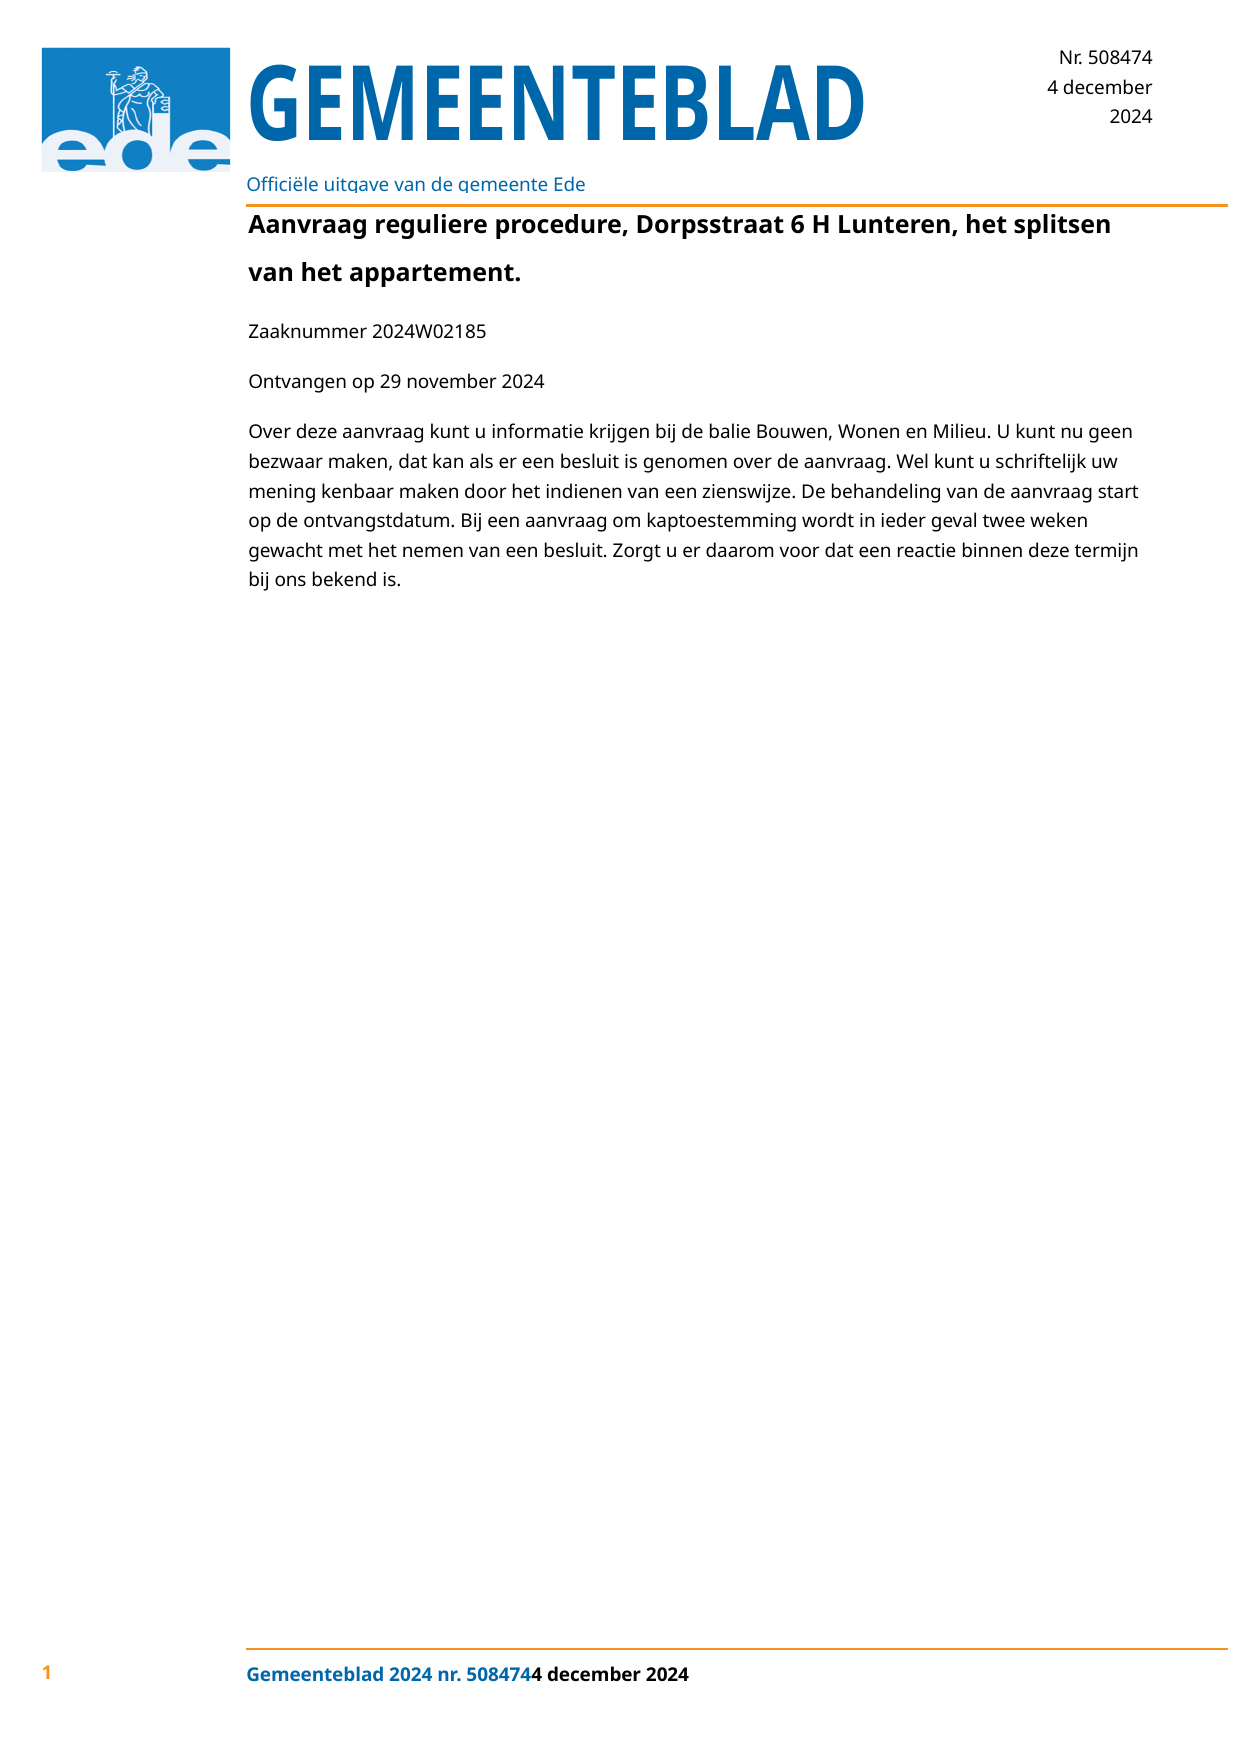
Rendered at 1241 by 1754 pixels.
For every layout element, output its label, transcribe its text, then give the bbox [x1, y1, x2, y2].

text Aanvraag reguliere procedure, Dorpsstraat 6 H Lunteren, het splitsen van het appartement. [248, 207, 1152, 288]
text Zaaknummer 2024W02185 [248, 318, 1152, 344]
text Over deze aanvraag kunt u informatie krijgen bij de balie Bouwen, Wonen en Milieu. U kunt nu geen bezwaar maken, dat kan als er een besluit is genomen over de aanvraag. Wel kunt u schriftelijk uw mening kenbaar maken door het indienen van een zienswijze. De behandeling van de aanvraag start op de ontvangstdatum. Bij een aanvraag om kaptoestemming wordt in ieder geval twee weken gewacht met het nemen van een besluit. Zorgt u er daarom voor dat een reactie binnen deze termijn bij ons bekend is. [248, 419, 1152, 592]
text Ontvangen op 29 november 2024 [248, 368, 1152, 394]
picture [41, 47, 231, 172]
